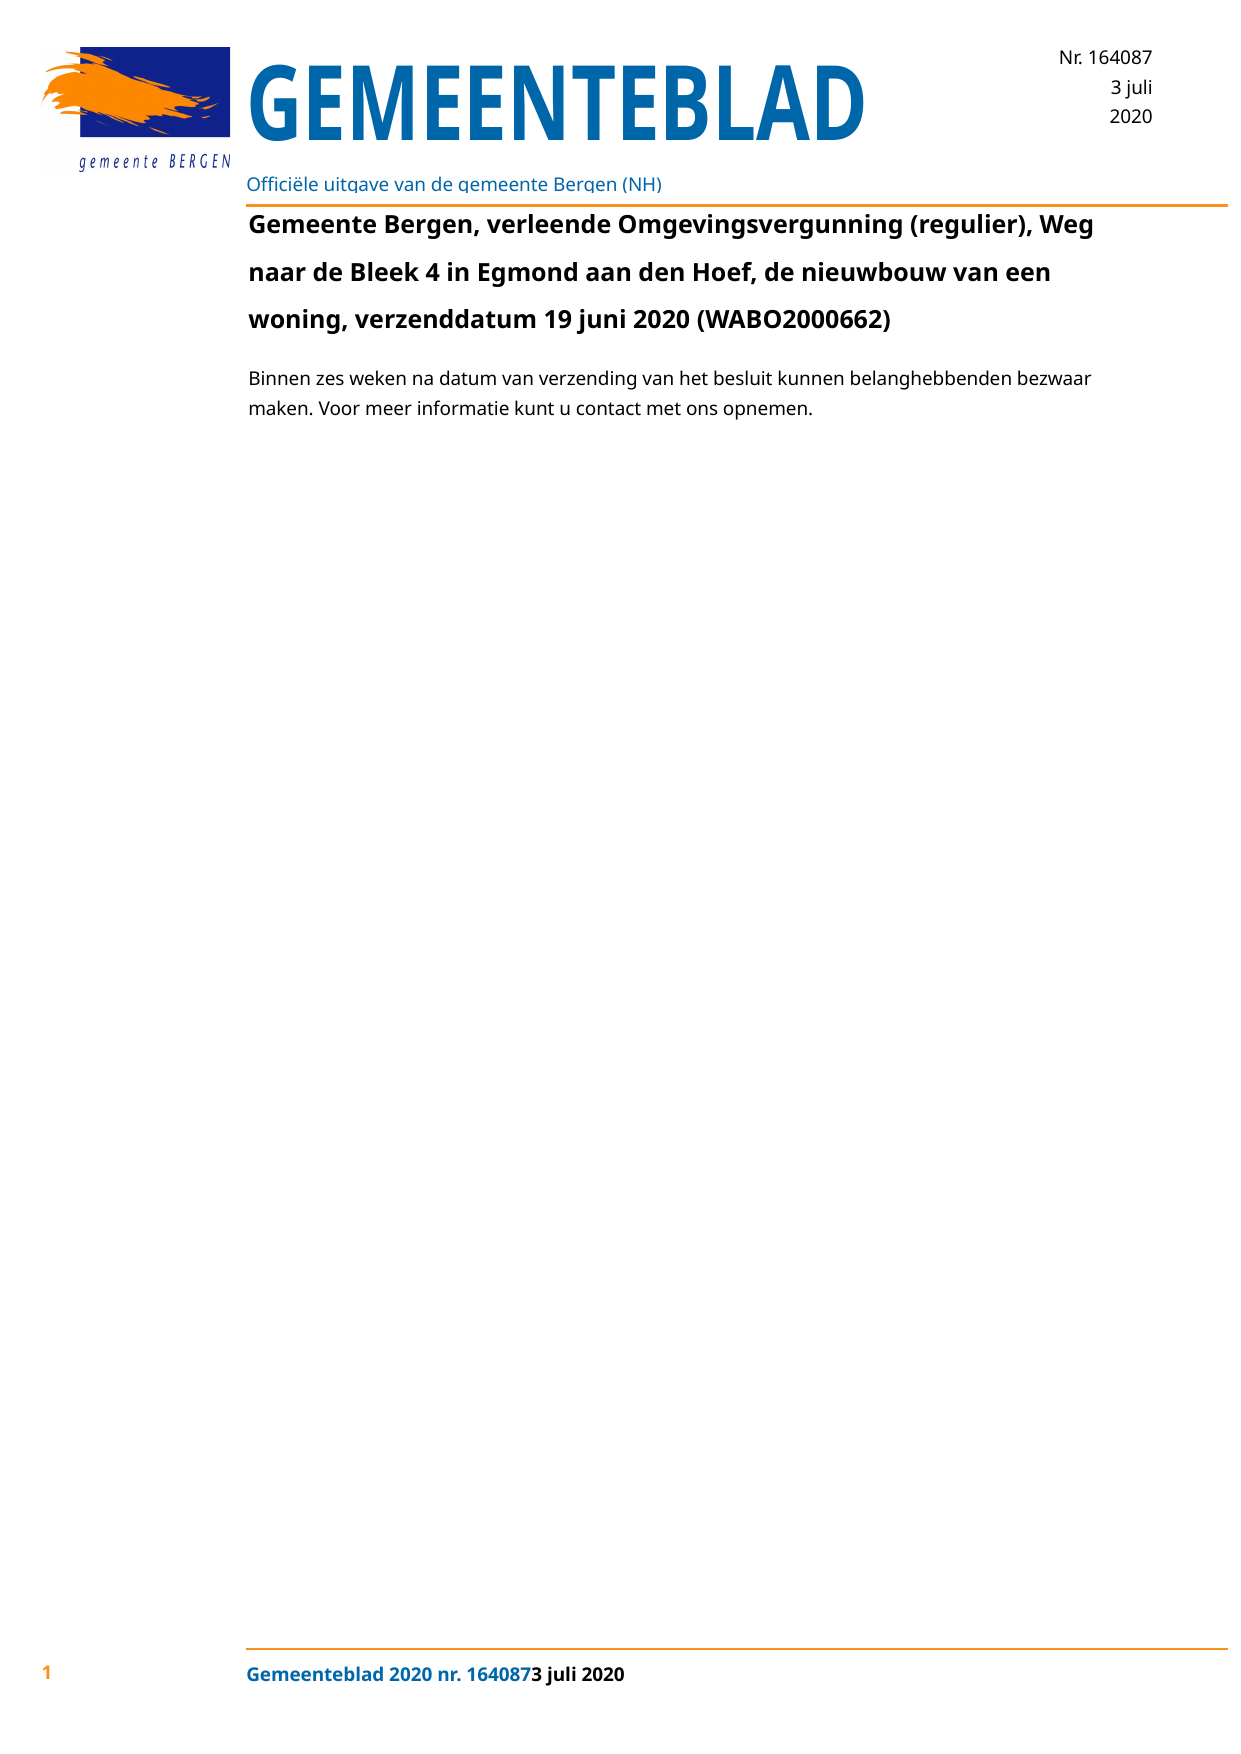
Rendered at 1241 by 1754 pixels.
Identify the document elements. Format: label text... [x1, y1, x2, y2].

text Gemeente Bergen, verleende Omgevingsvergunning (regulier), Weg naar de Bleek 4 in Egmond aan den Hoef, de nieuwbouw van een woning, verzenddatum 19 juni 2020 (WABO2000662) [248, 207, 1152, 336]
text Binnen zes weken na datum van verzending van het besluit kunnen belanghebbenden bezwaar maken. Voor meer informatie kunt u contact met ons opnemen. [248, 366, 1152, 421]
picture [41, 47, 231, 172]
